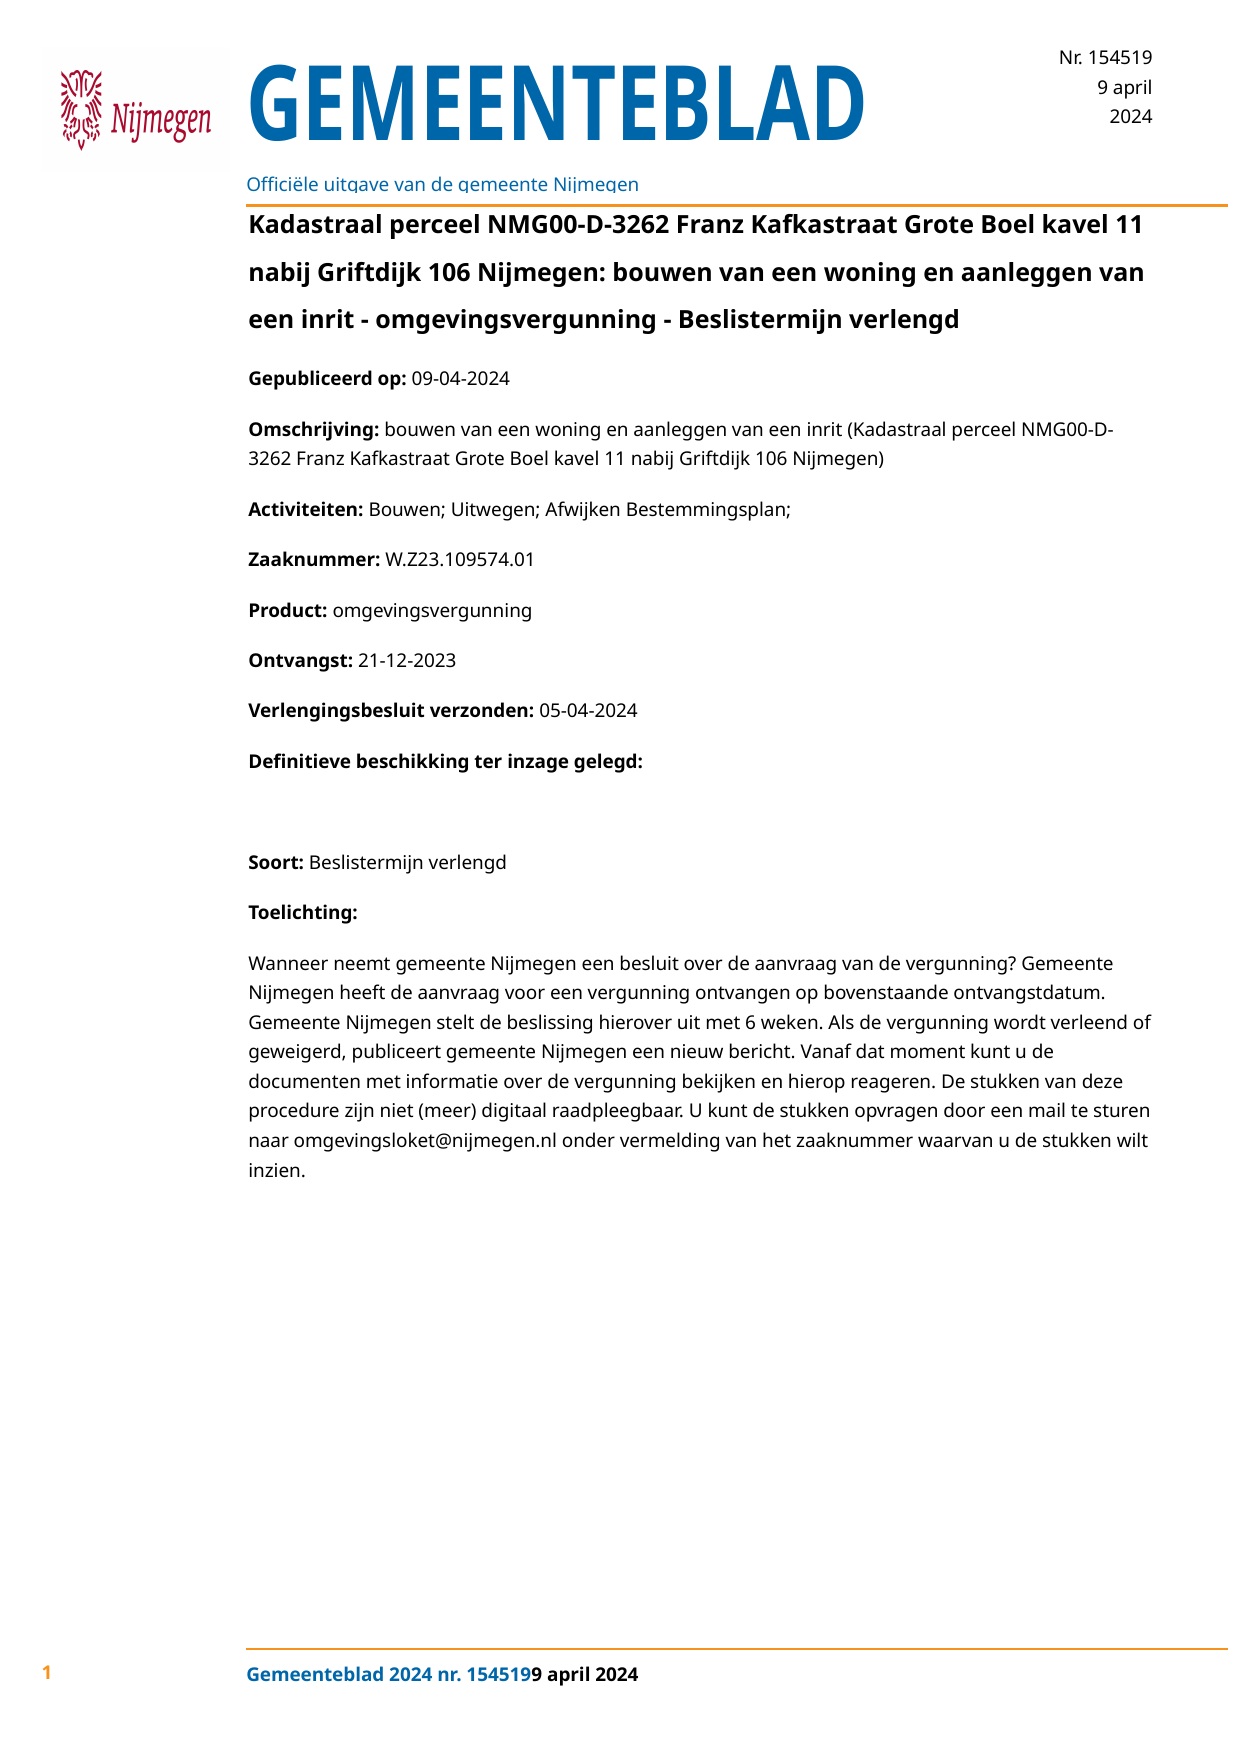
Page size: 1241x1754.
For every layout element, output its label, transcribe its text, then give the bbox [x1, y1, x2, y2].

text Wanneer neemt gemeente Nijmegen een besluit over de aanvraag van de vergunning? Gemeente Nijmegen heeft de aanvraag voor een vergunning ontvangen op bovenstaande ontvangstdatum. Gemeente Nijmegen stelt de beslissing hierover uit met 6 weken. Als de vergunning wordt verleend of geweigerd, publiceert gemeente Nijmegen een nieuw bericht. Vanaf dat moment kunt u de documenten met informatie over de vergunning bekijken en hierop reageren. De stukken van deze procedure zijn niet (meer) digitaal raadpleegbaar. U kunt de stukken opvragen door een mail te sturen naar omgevingsloket@nijmegen.nl onder vermelding van het zaaknummer waarvan u de stukken wilt inzien. [248, 950, 1152, 1182]
text Verlengingsbesluit verzonden: 05-04-2024 [248, 698, 1152, 723]
text Omschrijving: bouwen van een woning en aanleggen van een inrit (Kadastraal perceel NMG00-D-3262 Franz Kafkastraat Grote Boel kavel 11 nabij Griftdijk 106 Nijmegen) [248, 416, 1152, 471]
text Activiteiten: Bouwen; Uitwegen; Afwijken Bestemmingsplan; [248, 496, 1152, 522]
text Gepubliceerd op: 09-04-2024 [248, 366, 1152, 391]
text Ontvangst: 21-12-2023 [248, 647, 1152, 673]
text Definitieve beschikking ter inzage gelegd: [248, 748, 1152, 774]
text Product: omgevingsvergunning [248, 597, 1152, 622]
text Toelichting: [248, 899, 1152, 925]
text Kadastraal perceel NMG00-D-3262 Franz Kafkastraat Grote Boel kavel 11 nabij Griftdijk 106 Nijmegen: bouwen van een woning en aanleggen van een inrit - omgevingsvergunning - Beslistermijn verlengd [248, 207, 1152, 336]
text Soort: Beslistermijn verlengd [248, 849, 1152, 874]
text Zaaknummer: W.Z23.109574.01 [248, 546, 1152, 572]
picture [41, 47, 231, 172]
